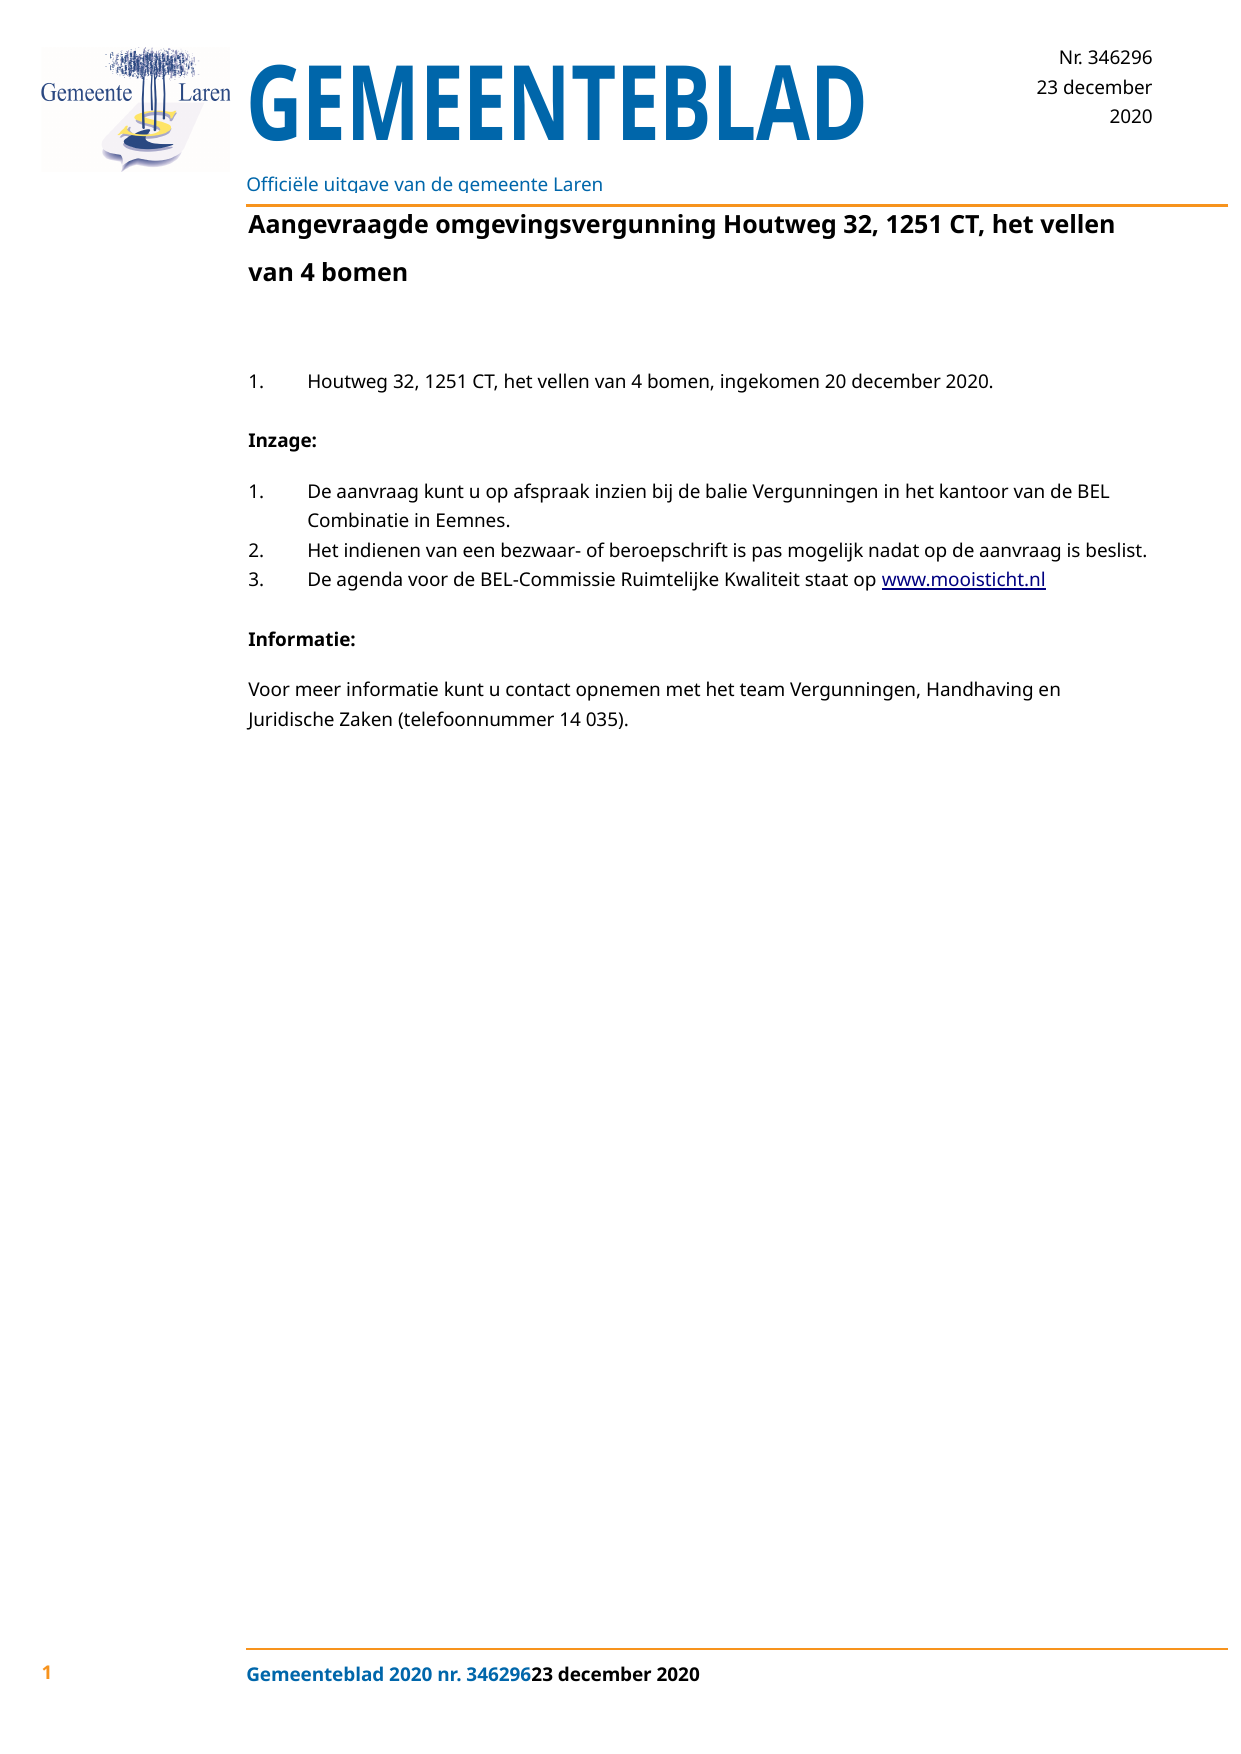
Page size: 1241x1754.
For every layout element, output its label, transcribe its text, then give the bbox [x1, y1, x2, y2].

text Voor meer informatie kunt u contact opnemen met het team Vergunningen, Handhaving en Juridische Zaken (telefoonnummer 14 035). [248, 676, 1152, 732]
text Informatie: [248, 626, 1152, 652]
text Inzage: [248, 427, 1152, 453]
text Aangevraagde omgevingsvergunning Houtweg 32, 1251 CT, het vellen van 4 bomen [248, 207, 1152, 288]
picture [41, 47, 231, 172]
list De aanvraag kunt u op afspraak inzien bij de balie Vergunningen in het kantoor van de BEL Combinatie in Eemnes. [248, 478, 1152, 533]
list Het indienen van een bezwaar- of beroepschrift is pas mogelijk nadat op de aanvraag is beslist. [248, 537, 1152, 563]
list De agenda voor de BEL-Commissie Ruimtelijke Kwaliteit staat op www.mooisticht.nl [248, 567, 1152, 592]
list Houtweg 32, 1251 CT, het vellen van 4 bomen, ingekomen 20 december 2020. [248, 368, 1152, 394]
